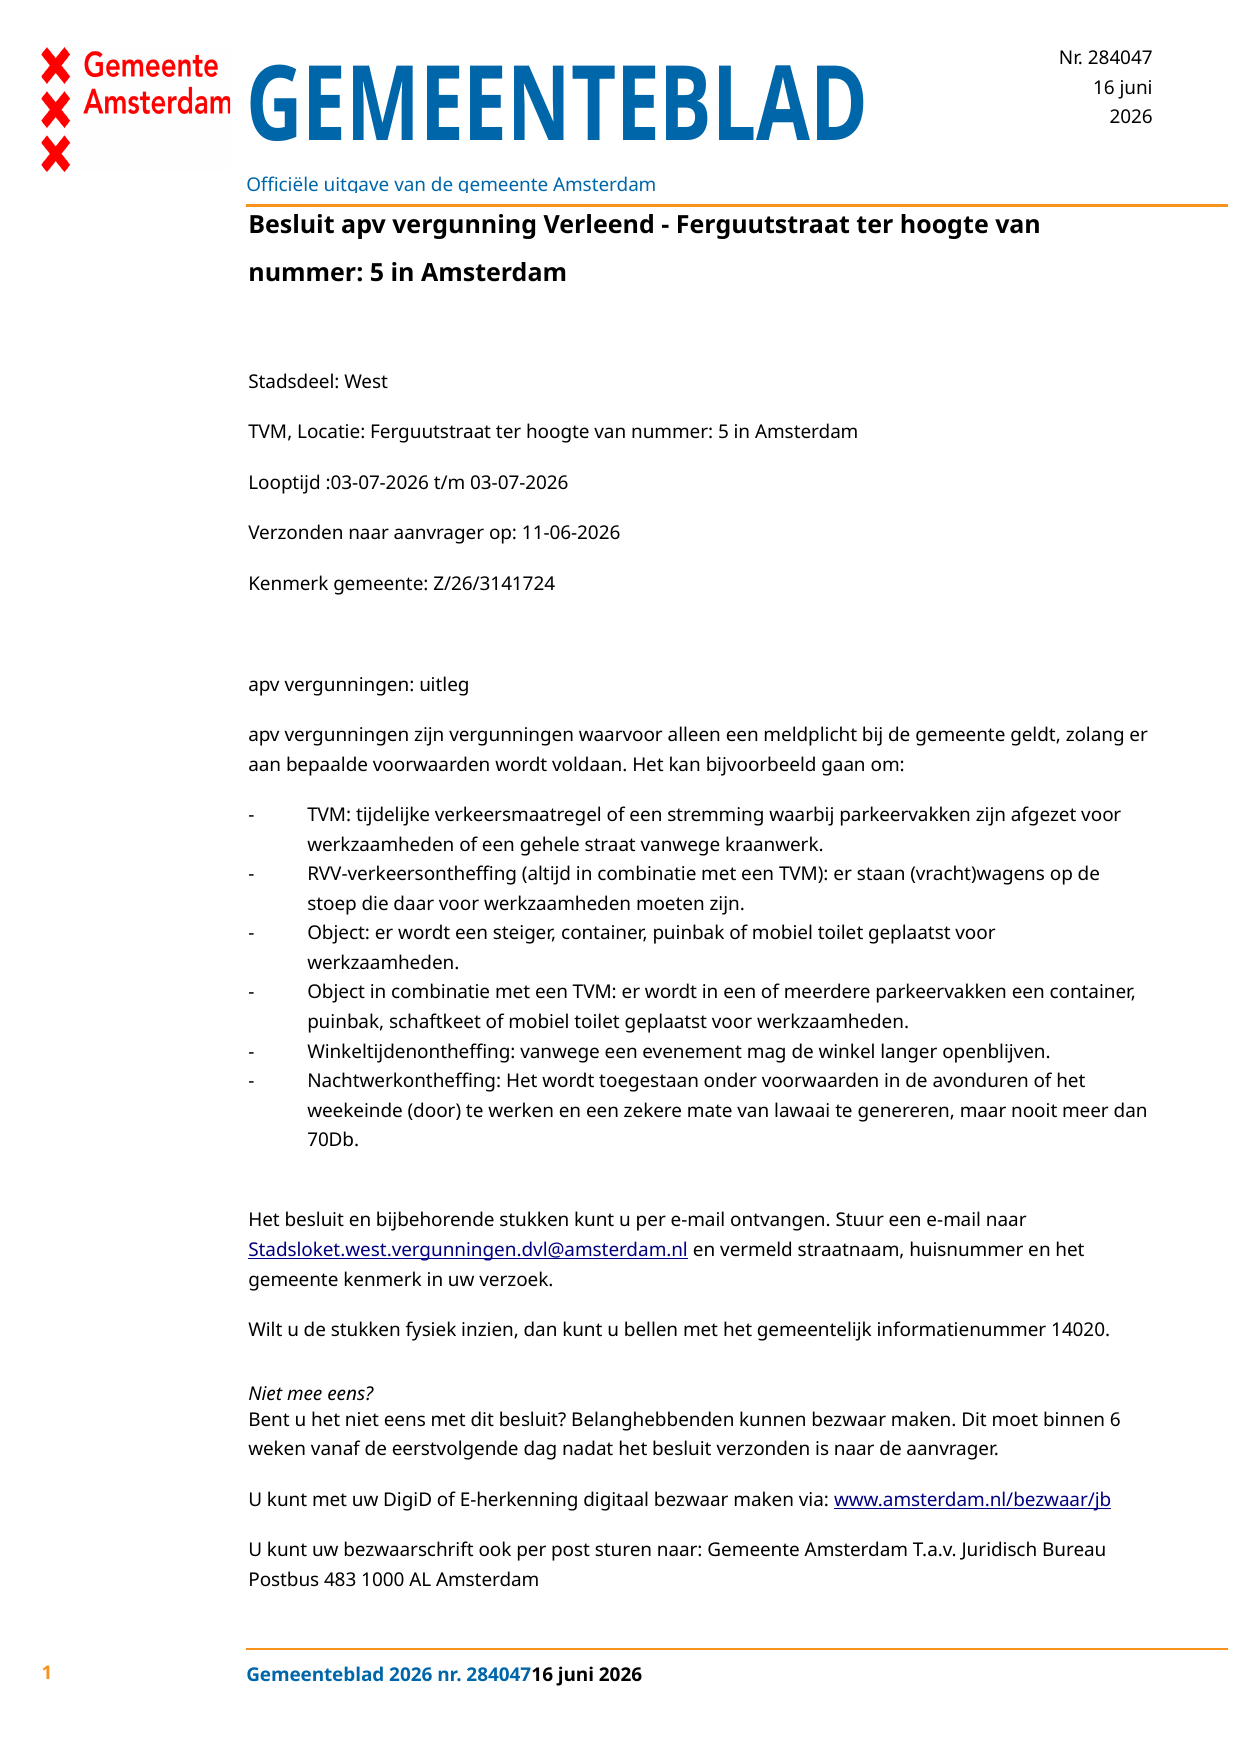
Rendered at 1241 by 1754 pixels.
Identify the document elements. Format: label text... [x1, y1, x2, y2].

text Verzonden naar aanvrager op: 11-06-2026 [248, 519, 1152, 545]
text TVM, Locatie: Ferguutstraat ter hoogte van nummer: 5 in Amsterdam [248, 419, 1152, 444]
list RVV-verkeersontheffing (altijd in combinatie met een TVM): er staan (vracht)wagens op de stoep die daar voor werkzaamheden moeten zijn. [248, 860, 1152, 916]
text apv vergunningen: uitleg [248, 671, 1152, 697]
list Object in combinatie met een TVM: er wordt in een of meerdere parkeervakken een container, puinbak, schaftkeet of mobiel toilet geplaatst voor werkzaamheden. [248, 979, 1152, 1034]
text Stadsdeel: West [248, 368, 1152, 394]
picture [41, 47, 231, 172]
text Besluit apv vergunning Verleend - Ferguutstraat ter hoogte van nummer: 5 in Amsterdam [248, 207, 1152, 288]
text apv vergunningen zijn vergunningen waarvoor alleen een meldplicht bij de gemeente geldt, zolang er aan bepaalde voorwaarden wordt voldaan. Het kan bijvoorbeeld gaan om: [248, 721, 1152, 777]
list Nachtwerkontheffing: Het wordt toegestaan onder voorwaarden in de avonduren of het weekeinde (door) te werken en een zekere mate van lawaai te genereren, maar nooit meer dan 70Db. [248, 1067, 1152, 1152]
text U kunt met uw DigiD of E-herkenning digitaal bezwaar maken via: www.amsterdam.nl/bezwaar/jb [248, 1486, 1152, 1512]
text Kenmerk gemeente: Z/26/3141724 [248, 570, 1152, 596]
list TVM: tijdelijke verkeersmaatregel of een stremming waarbij parkeervakken zijn afgezet voor werkzaamheden of een gehele straat vanwege kraanwerk. [248, 801, 1152, 857]
text Het besluit en bijbehorende stukken kunt u per e-mail ontvangen. Stuur een e-mail naar Stadsloket.west.vergunningen.dvl@amsterdam.nl en vermeld straatnaam, huisnummer en het gemeente kenmerk in uw verzoek. [248, 1207, 1152, 1292]
text U kunt uw bezwaarschrift ook per post sturen naar: Gemeente Amsterdam T.a.v. Juridisch Bureau Postbus 483 1000 AL Amsterdam [248, 1536, 1152, 1592]
text Niet mee eens? [248, 1380, 1152, 1406]
list Object: er wordt een steiger, container, puinbak of mobiel toilet geplaatst voor werkzaamheden. [248, 919, 1152, 975]
list Winkeltijdenontheffing: vanwege een evenement mag de winkel langer openblijven. [248, 1038, 1152, 1064]
text Looptijd :03-07-2026 t/m 03-07-2026 [248, 469, 1152, 495]
text Wilt u de stukken fysiek inzien, dan kunt u bellen met het gemeentelijk informatienummer 14020. [248, 1316, 1152, 1342]
text Bent u het niet eens met dit besluit? Belanghebbenden kunnen bezwaar maken. Dit moet binnen 6 weken vanaf de eerstvolgende dag nadat het besluit verzonden is naar de aanvrager. [248, 1406, 1152, 1461]
